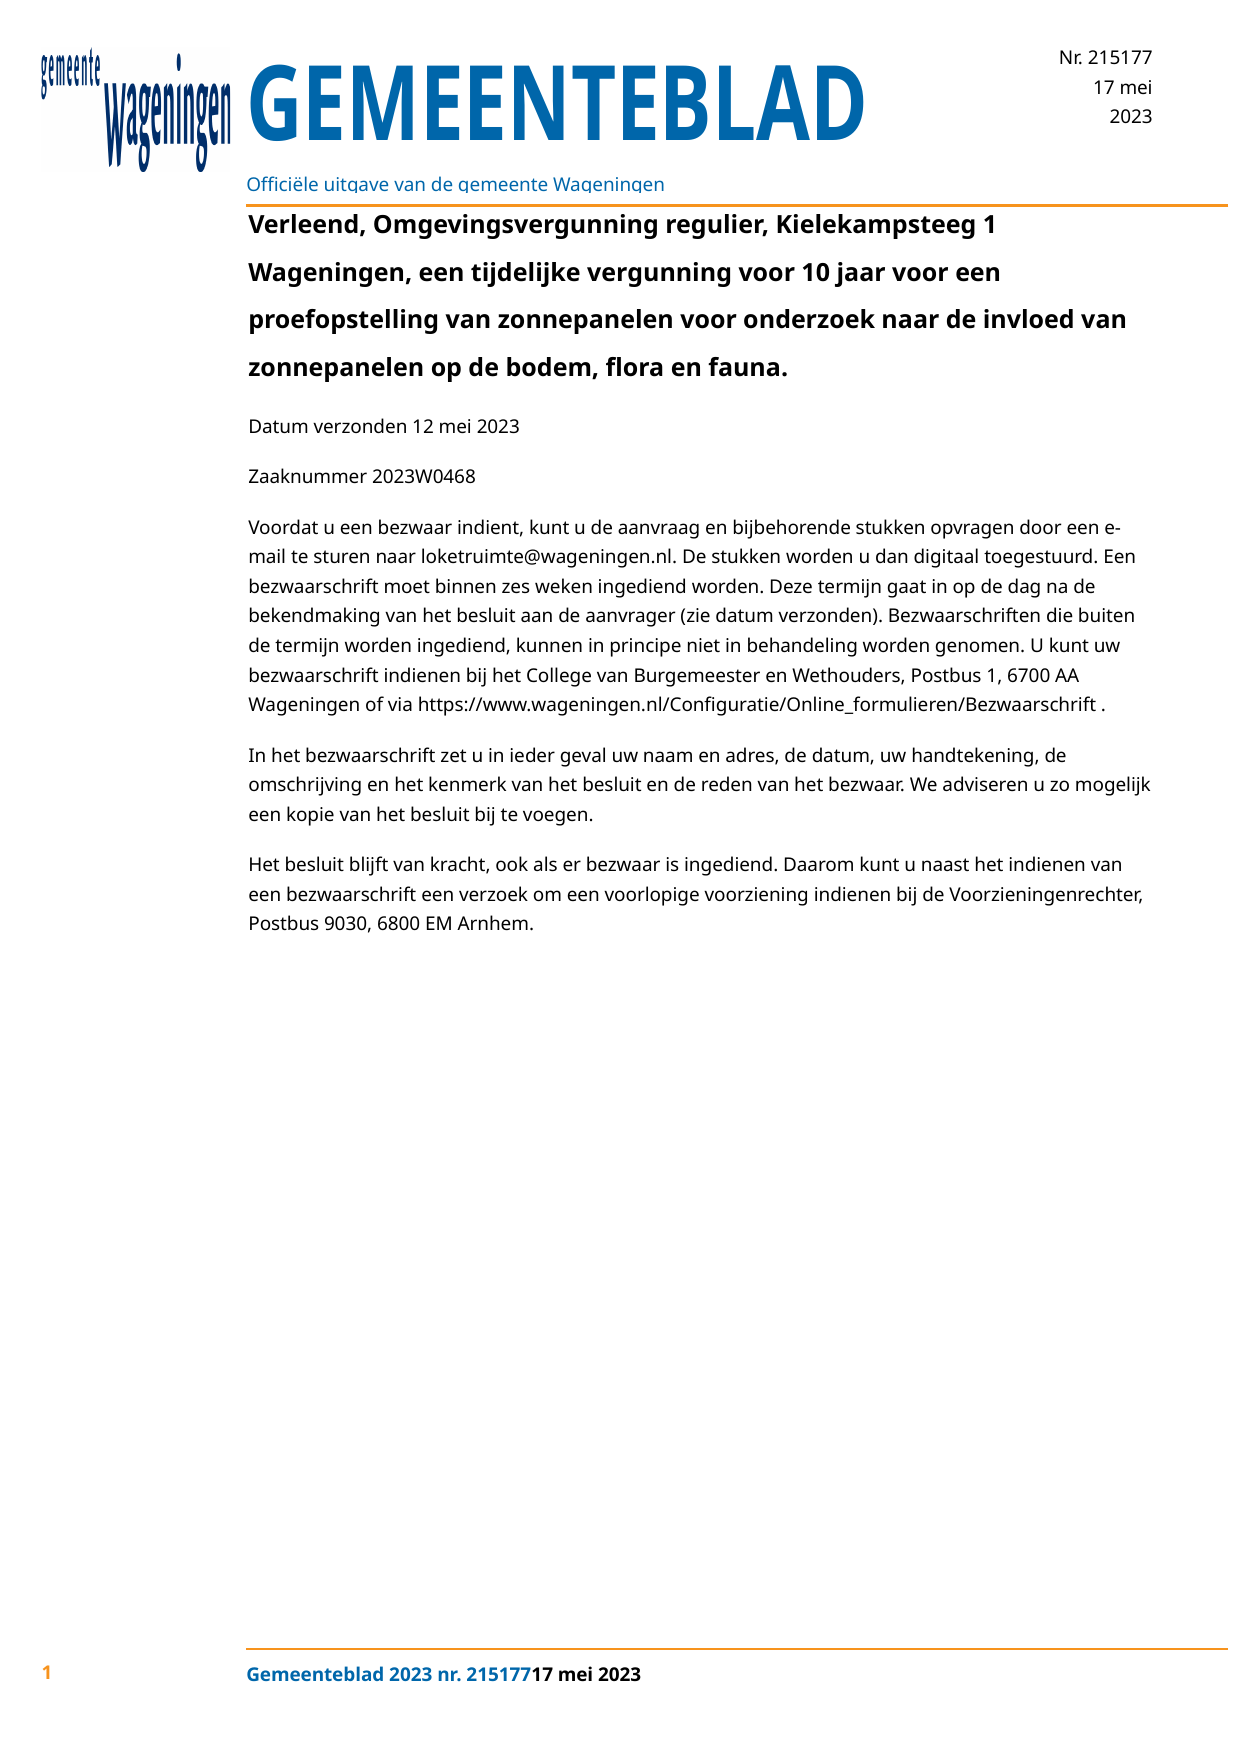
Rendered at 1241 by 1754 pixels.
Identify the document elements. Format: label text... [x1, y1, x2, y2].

picture [41, 47, 231, 172]
text Voordat u een bezwaar indient, kunt u de aanvraag en bijbehorende stukken opvragen door een e-mail te sturen naar loketruimte@wageningen.nl. De stukken worden u dan digitaal toegestuurd. Een bezwaarschrift moet binnen zes weken ingediend worden. Deze termijn gaat in op de dag na de bekendmaking van het besluit aan de aanvrager (zie datum verzonden). Bezwaarschriften die buiten de termijn worden ingediend, kunnen in principe niet in behandeling worden genomen. U kunt uw bezwaarschrift indienen bij het College van Burgemeester en Wethouders, Postbus 1, 6700 AA Wageningen of via https://www.wageningen.nl/Configuratie/Online_formulieren/Bezwaarschrift . [248, 514, 1152, 717]
text Datum verzonden 12 mei 2023 [248, 413, 1152, 439]
text In het bezwaarschrift zet u in ieder geval uw naam en adres, de datum, uw handtekening, de omschrijving en het kenmerk van het besluit en de reden van het bezwaar. We adviseren u zo mogelijk een kopie van het besluit bij te voegen. [248, 742, 1152, 827]
text Verleend, Omgevingsvergunning regulier, Kielekampsteeg 1 Wageningen, een tijdelijke vergunning voor 10 jaar voor een proefopstelling van zonnepanelen voor onderzoek naar de invloed van zonnepanelen op de bodem, flora en fauna. [248, 207, 1152, 384]
text Zaaknummer 2023W0468 [248, 463, 1152, 489]
text Het besluit blijft van kracht, ook als er bezwaar is ingediend. Daarom kunt u naast het indienen van een bezwaarschrift een verzoek om een voorlopige voorziening indienen bij de Voorzieningenrechter, Postbus 9030, 6800 EM Arnhem. [248, 851, 1152, 936]
